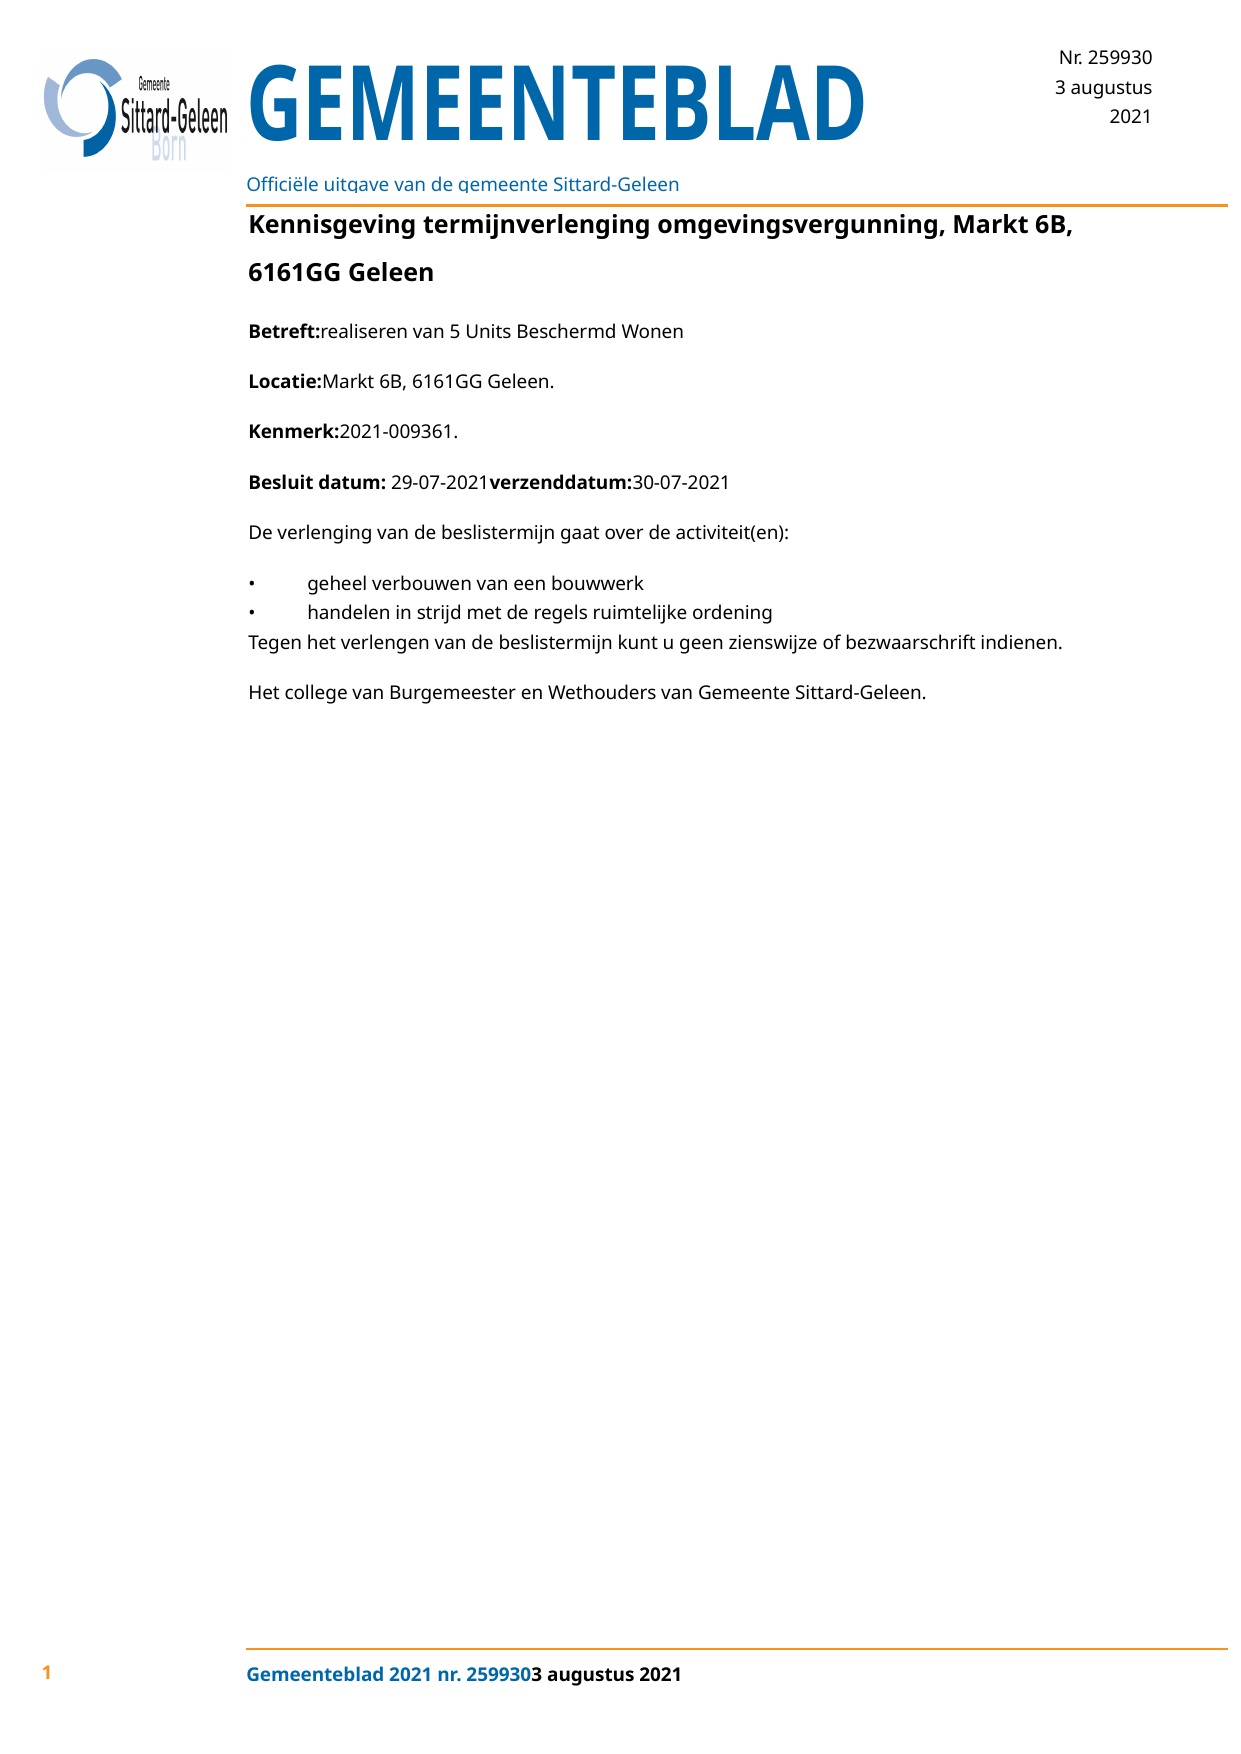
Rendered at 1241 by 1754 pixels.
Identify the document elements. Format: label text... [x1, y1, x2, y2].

list geheel verbouwen van een bouwwerk [248, 570, 1152, 596]
text Besluit datum: 29-07-2021verzenddatum:30-07-2021 [248, 469, 1152, 495]
text Kenmerk:2021-009361. [248, 419, 1152, 444]
text Tegen het verlengen van de beslistermijn kunt u geen zienswijze of bezwaarschrift indienen. [248, 629, 1152, 655]
text Locatie:Markt 6B, 6161GG Geleen. [248, 368, 1152, 394]
text Kennisgeving termijnverlenging omgevingsvergunning, Markt 6B, 6161GG Geleen [248, 207, 1152, 288]
text Het college van Burgemeester en Wethouders van Gemeente Sittard-Geleen. [248, 679, 1152, 705]
picture [41, 47, 231, 172]
text Betreft:realiseren van 5 Units Beschermd Wonen [248, 318, 1152, 344]
list handelen in strijd met de regels ruimtelijke ordening [248, 599, 1152, 625]
text De verlenging van de beslistermijn gaat over de activiteit(en): [248, 519, 1152, 545]
